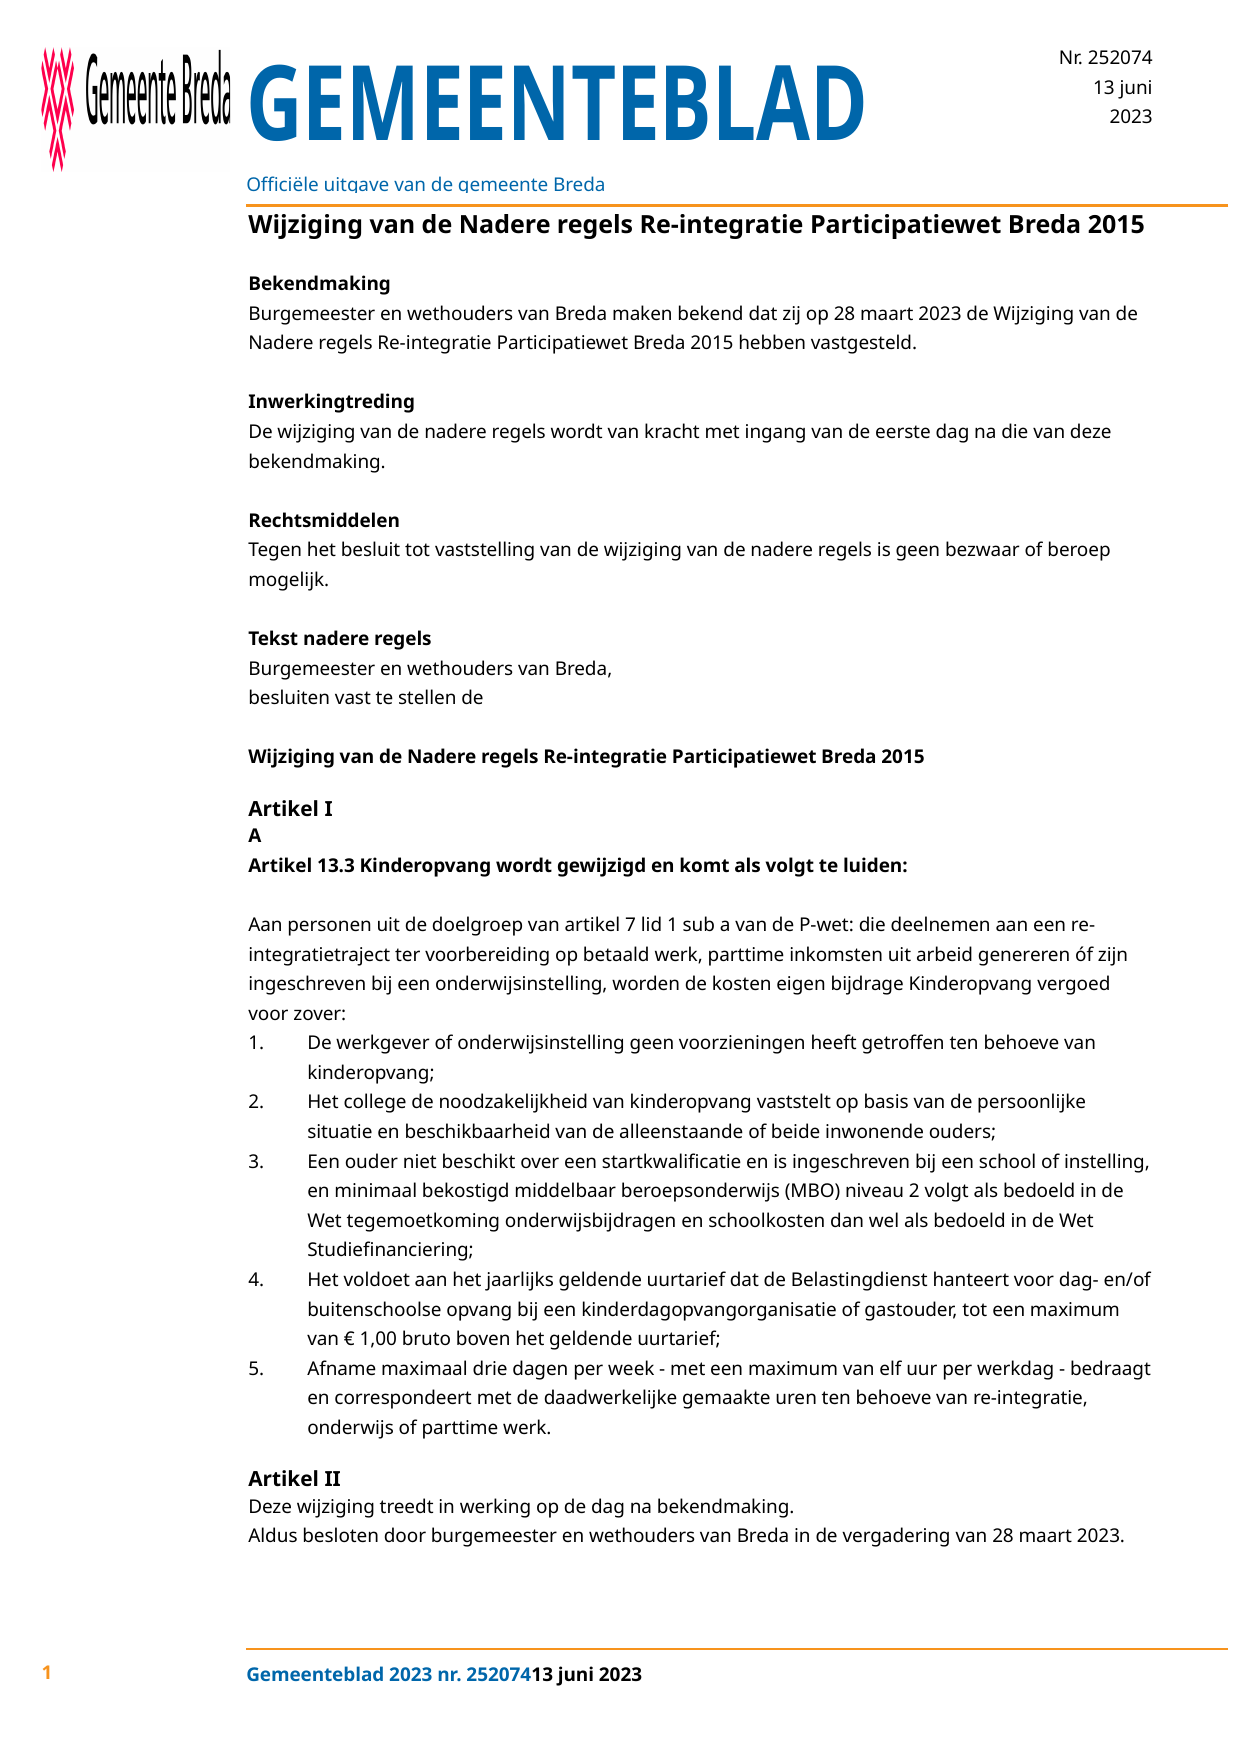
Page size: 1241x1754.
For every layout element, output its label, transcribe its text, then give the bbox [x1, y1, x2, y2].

text Artikel I [248, 794, 1152, 822]
list Het college de noodzakelijkheid van kinderopvang vaststelt op basis van de persoonlijke situatie en beschikbaarheid van de alleenstaande of beide inwonende ouders; [248, 1089, 1152, 1144]
text De wijziging van de nadere regels wordt van kracht met ingang van de eerste dag na die van deze bekendmaking. [248, 418, 1152, 473]
text Wijziging van de Nadere regels Re-integratie Participatiewet Breda 2015 [248, 207, 1152, 241]
list Een ouder niet beschikt over een startkwalificatie en is ingeschreven bij een school of instelling, en minimaal bekostigd middelbaar beroepsonderwijs (MBO) niveau 2 volgt als bedoeld in de Wet tegemoetkoming onderwijsbijdragen en schoolkosten dan wel als bedoeld in de Wet Studiefinanciering; [248, 1148, 1152, 1262]
text Inwerkingtreding [248, 389, 1152, 414]
list Afname maximaal drie dagen per week - met een maximum van elf uur per werkdag - bedraagt en correspondeert met de daadwerkelijke gemaakte uren ten behoeve van re-integratie, onderwijs of parttime werk. [248, 1355, 1152, 1440]
text Bekendmaking [248, 270, 1152, 296]
text Artikel II [248, 1464, 1152, 1493]
text Aldus besloten door burgemeester en wethouders van Breda in de vergadering van 28 maart 2023. [248, 1523, 1152, 1548]
text Wijziging van de Nadere regels Re-integratie Participatiewet Breda 2015 [248, 744, 1152, 769]
text Burgemeester en wethouders van Breda maken bekend dat zij op 28 maart 2023 de Wijziging van de Nadere regels Re-integratie Participatiewet Breda 2015 hebben vastgesteld. [248, 300, 1152, 355]
text besluiten vast te stellen de [248, 684, 1152, 710]
list De werkgever of onderwijsinstelling geen voorzieningen heeft getroffen ten behoeve van kinderopvang; [248, 1029, 1152, 1085]
text Rechtsmiddelen [248, 507, 1152, 533]
text A [248, 822, 1152, 848]
text Tegen het besluit tot vaststelling van de wijziging van de nadere regels is geen bezwaar of beroep mogelijk. [248, 537, 1152, 592]
text Burgemeester en wethouders van Breda, [248, 655, 1152, 681]
picture [41, 47, 231, 172]
text Artikel 13.3 Kinderopvang wordt gewijzigd en komt als volgt te luiden: [248, 852, 1152, 878]
text Deze wijziging treedt in werking op de dag na bekendmaking. [248, 1493, 1152, 1519]
list Het voldoet aan het jaarlijks geldende uurtarief dat de Belastingdienst hanteert voor dag- en/of buitenschoolse opvang bij een kinderdagopvangorganisatie of gastouder, tot een maximum van € 1,00 bruto boven het geldende uurtarief; [248, 1266, 1152, 1351]
text Aan personen uit de doelgroep van artikel 7 lid 1 sub a van de P-wet: die deelnemen aan een re-integratietraject ter voorbereiding op betaald werk, parttime inkomsten uit arbeid genereren óf zijn ingeschreven bij een onderwijsinstelling, worden de kosten eigen bijdrage Kinderopvang vergoed voor zover: [248, 911, 1152, 1026]
text Tekst nadere regels [248, 625, 1152, 651]
